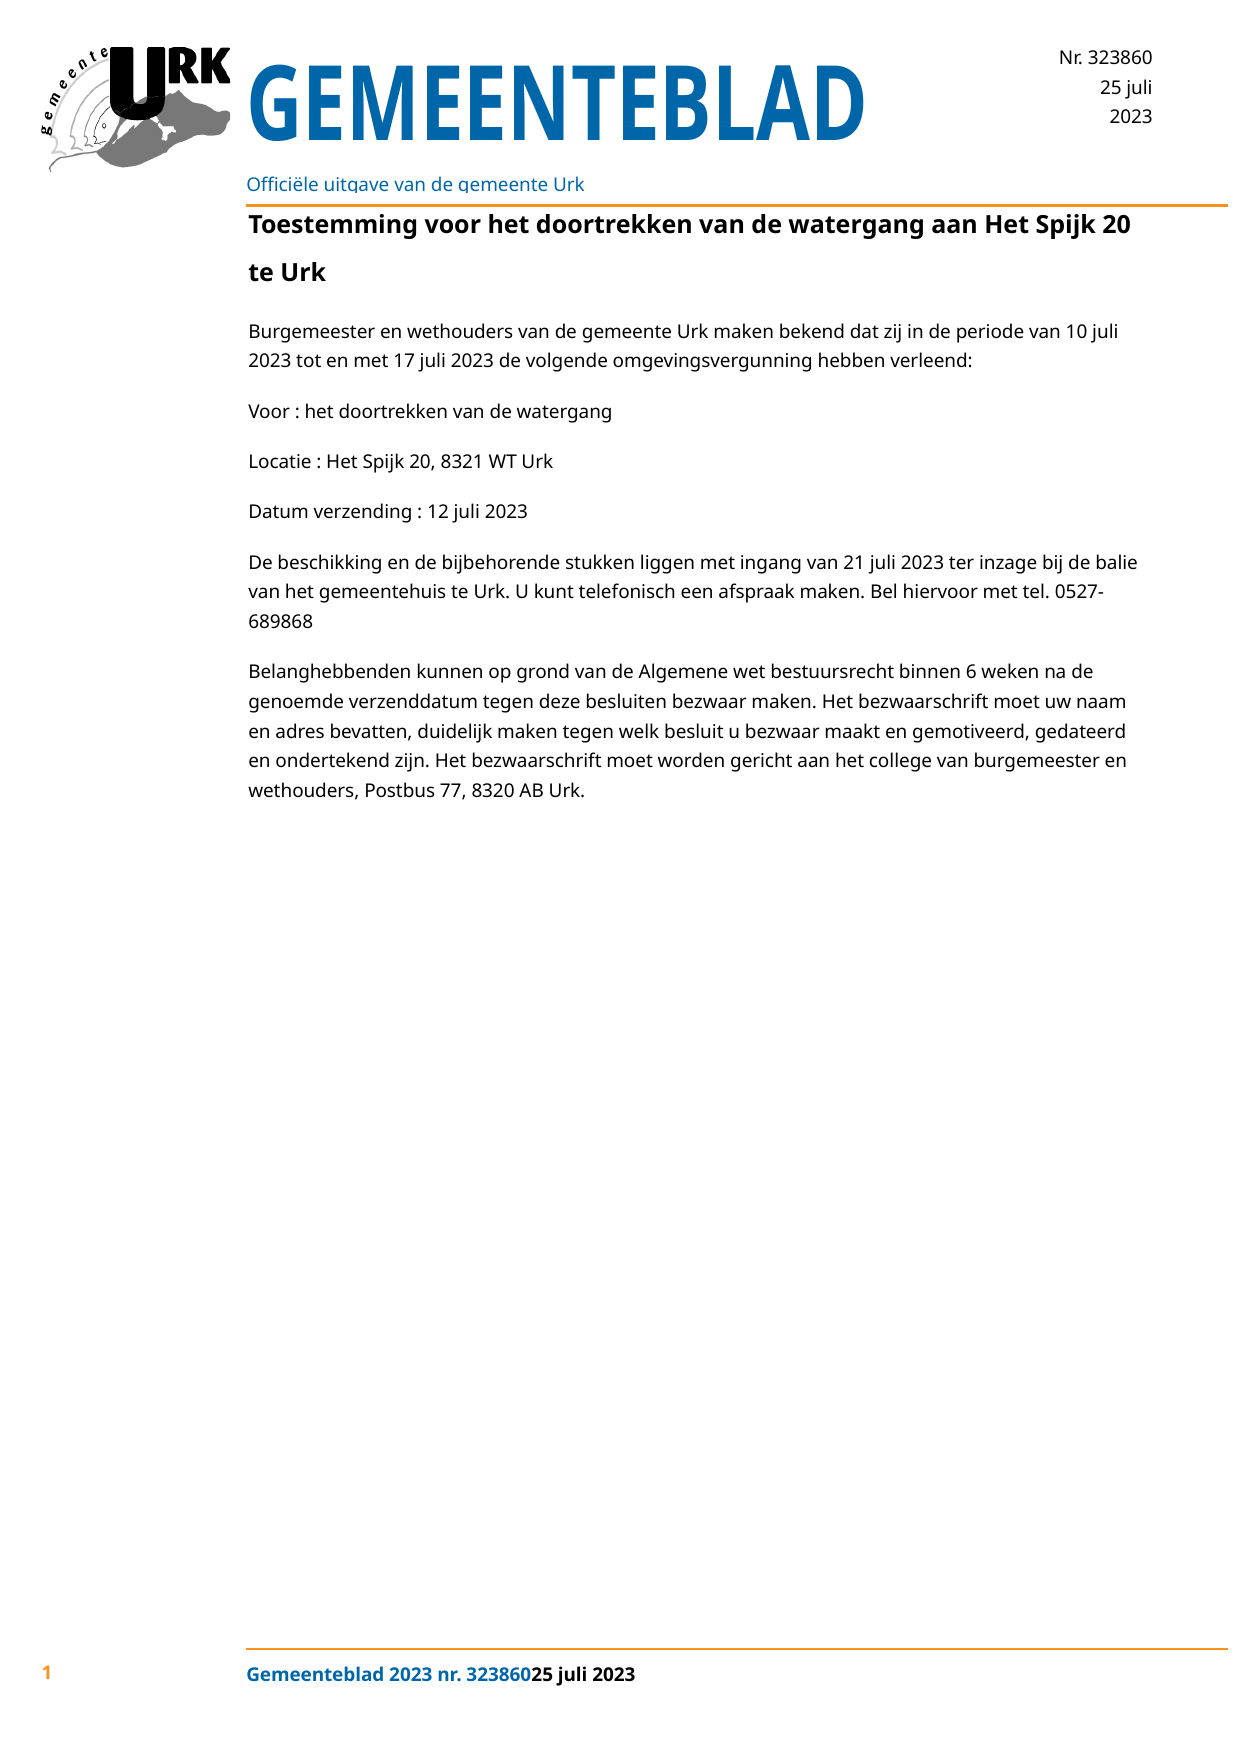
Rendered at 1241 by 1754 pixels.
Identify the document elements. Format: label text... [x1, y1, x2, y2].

text Burgemeester en wethouders van de gemeente Urk maken bekend dat zij in de periode van 10 juli 2023 tot en met 17 juli 2023 de volgende omgevingsvergunning hebben verleend: [248, 318, 1152, 373]
text Toestemming voor het doortrekken van de watergang aan Het Spijk 20 te Urk [248, 207, 1152, 288]
text Belanghebbenden kunnen op grond van de Algemene wet bestuursrecht binnen 6 weken na de genoemde verzenddatum tegen deze besluiten bezwaar maken. Het bezwaarschrift moet uw naam en adres bevatten, duidelijk maken tegen welk besluit u bezwaar maakt en gemotiveerd, gedateerd en ondertekend zijn. Het bezwaarschrift moet worden gericht aan het college van burgemeester en wethouders, Postbus 77, 8320 AB Urk. [248, 659, 1152, 803]
text Locatie : Het Spijk 20, 8321 WT Urk [248, 448, 1152, 474]
picture [41, 47, 231, 172]
text Datum verzending : 12 juli 2023 [248, 499, 1152, 524]
text De beschikking en de bijbehorende stukken liggen met ingang van 21 juli 2023 ter inzage bij de balie van het gemeentehuis te Urk. U kunt telefonisch een afspraak maken. Bel hiervoor met tel. 0527-689868 [248, 549, 1152, 634]
text Voor : het doortrekken van de watergang [248, 398, 1152, 424]
